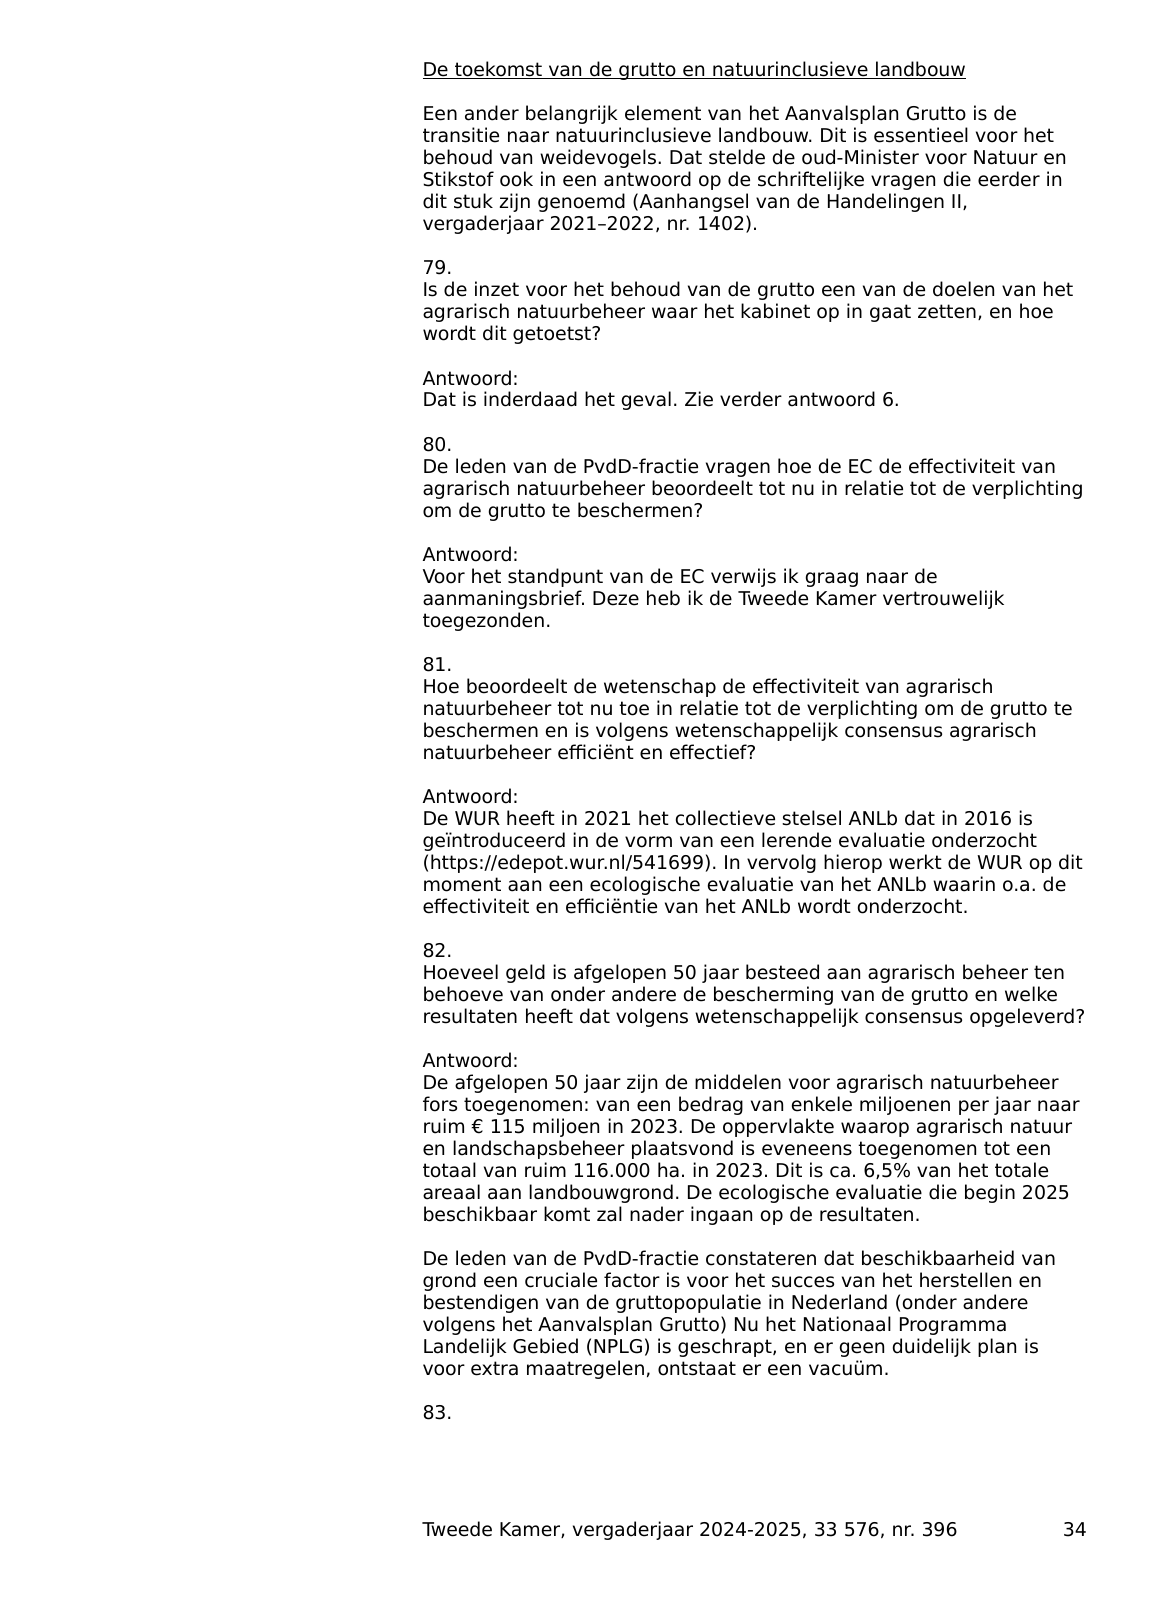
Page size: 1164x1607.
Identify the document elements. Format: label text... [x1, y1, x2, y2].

text De WUR heeft in 2021 het collectieve stelsel ANLb dat in 2016 is geïntroduceerd in de vorm van een lerende evaluatie onderzocht (https://edepot.wur.nl/541699). In vervolg hierop werkt de WUR op dit moment aan een ecologische evaluatie van het ANLb waarin o.a. de effectiviteit en efficiëntie van het ANLb wordt onderzocht. [422, 808, 1087, 918]
subtitle De toekomst van de grutto en natuurinclusieve landbouw [422, 59, 1087, 81]
text Hoeveel geld is afgelopen 50 jaar besteed aan agrarisch beheer ten behoeve van onder andere de bescherming van de grutto en welke resultaten heeft dat volgens wetenschappelijk consensus opgeleverd? [422, 962, 1087, 1028]
text Een ander belangrijk element van het Aanvalsplan Grutto is de transitie naar natuurinclusieve landbouw. Dit is essentieel voor het behoud van weidevogels. Dat stelde de oud-Minister voor Natuur en Stikstof ook in een antwoord op de schriftelijke vragen die eerder in dit stuk zijn genoemd (Aanhangsel van de Handelingen II, vergaderjaar 2021–2022, nr. 1402). [422, 103, 1087, 235]
text 79. [422, 257, 1087, 279]
text Hoe beoordeelt de wetenschap de effectiviteit van agrarisch natuurbeheer tot nu toe in relatie tot de verplichting om de grutto te beschermen en is volgens wetenschappelijk consensus agrarisch natuurbeheer efficiënt en effectief? [422, 676, 1087, 764]
text 80. [422, 433, 1087, 456]
text Dat is inderdaad het geval. Zie verder antwoord 6. [422, 389, 1087, 411]
text Antwoord: [422, 367, 1087, 389]
text De leden van de PvdD-fractie vragen hoe de EC de effectiviteit van agrarisch natuurbeheer beoordeelt tot nu in relatie tot de verplichting om de grutto te beschermen? [422, 456, 1087, 521]
text De leden van de PvdD-fractie constateren dat beschikbaarheid van grond een cruciale factor is voor het succes van het herstellen en bestendigen van de gruttopopulatie in Nederland (onder andere volgens het Aanvalsplan Grutto) Nu het Nationaal Programma Landelijk Gebied (NPLG) is geschrapt, en er geen duidelijk plan is voor extra maatregelen, ontstaat er een vacuüm. [422, 1248, 1087, 1380]
text Voor het standpunt van de EC verwijs ik graag naar de aanmaningsbrief. Deze heb ik de Tweede Kamer vertrouwelijk toegezonden. [422, 566, 1087, 632]
text De afgelopen 50 jaar zijn de middelen voor agrarisch natuurbeheer fors toegenomen: van een bedrag van enkele miljoenen per jaar naar ruim € 115 miljoen in 2023. De oppervlakte waarop agrarisch natuur en landschapsbeheer plaatsvond is eveneens toegenomen tot een totaal van ruim 116.000 ha. in 2023. Dit is ca. 6,5% van het totale areaal aan landbouwgrond. De ecologische evaluatie die begin 2025 beschikbaar komt zal nader ingaan op de resultaten. [422, 1072, 1087, 1226]
text 83. [422, 1402, 1087, 1424]
text Antwoord: [422, 544, 1087, 566]
text 82. [422, 940, 1087, 962]
text Is de inzet voor het behoud van de grutto een van de doelen van het agrarisch natuurbeheer waar het kabinet op in gaat zetten, en hoe wordt dit getoetst? [422, 279, 1087, 345]
text Antwoord: [422, 1050, 1087, 1072]
text Antwoord: [422, 786, 1087, 808]
text 81. [422, 654, 1087, 676]
